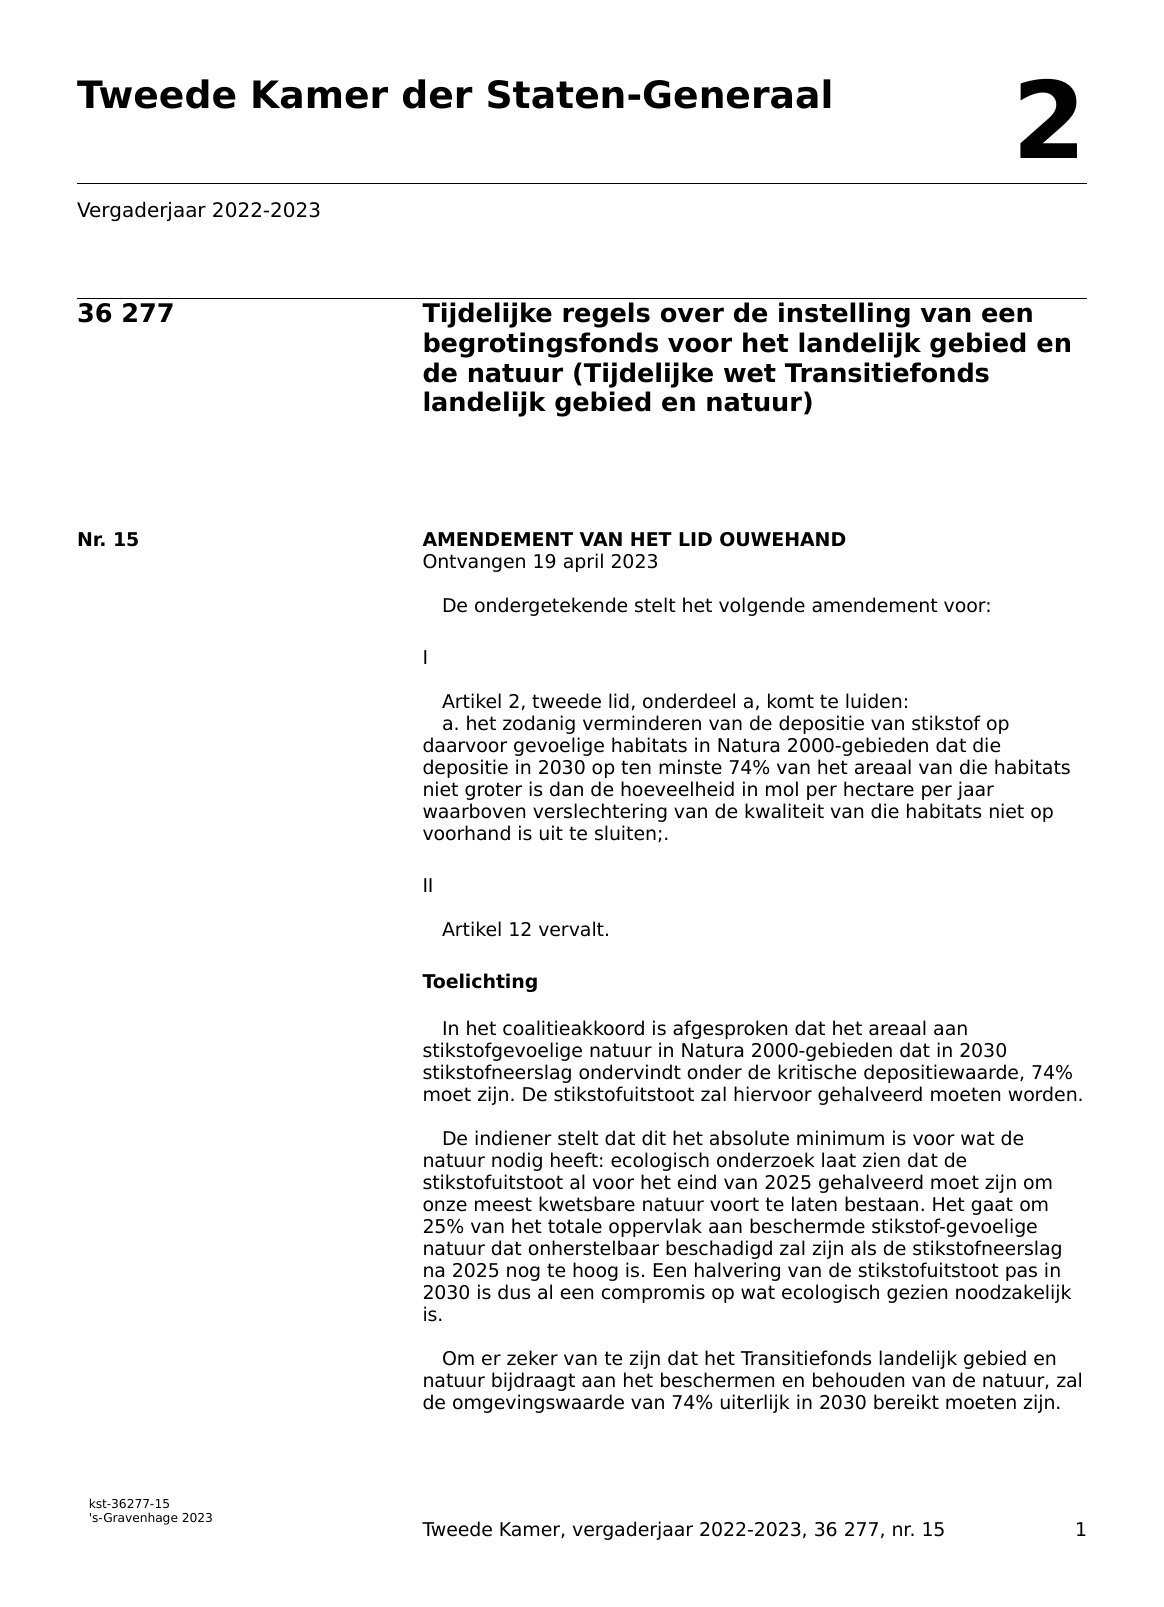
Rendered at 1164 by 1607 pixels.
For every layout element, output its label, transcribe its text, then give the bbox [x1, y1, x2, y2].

subtitle Toelichting [422, 971, 1087, 993]
text Artikel 12 vervalt. [422, 919, 1087, 941]
table_cell Vergaderjaar 2022-2023 [77, 184, 1087, 298]
subtitle 36 277 Tijdelijke regels over de instelling van een begrotingsfonds voor het landelijk gebied en de natuur (Tijdelijke wet Transitiefonds landelijk gebied en natuur) [77, 299, 1087, 418]
text De indiener stelt dat dit het absolute minimum is voor wat de natuur nodig heeft: ecologisch onderzoek laat zien dat de stikstofuitstoot al voor het eind van 2025 gehalveerd moet zijn om onze meest kwetsbare natuur voort te laten bestaan. Het gaat om 25% van het totale oppervlak aan beschermde stikstof-gevoelige natuur dat onherstelbaar beschadigd zal zijn als de stikstofneerslag na 2025 nog te hoog is. Een halvering van de stikstofuitstoot pas in 2030 is dus al een compromis op wat ecologisch gezien noodzakelijk is. [422, 1128, 1087, 1326]
subtitle I [422, 647, 1087, 669]
text kst-36277-15 [88, 1497, 323, 1511]
text In het coalitieakkoord is afgesproken dat het areaal aan stikstofgevoelige natuur in Natura 2000-gebieden dat in 2030 stikstofneerslag ondervindt onder de kritische depositiewaarde, 74% moet zijn. De stikstofuitstoot zal hiervoor gehalveerd moeten worden. [422, 1018, 1087, 1106]
text 's-Gravenhage 2023 [88, 1511, 323, 1525]
text Artikel 2, tweede lid, onderdeel a, komt te luiden: [422, 691, 1087, 713]
table_header Tweede Kamer der Staten-Generaal [77, 59, 886, 183]
subtitle Nr. 15 AMENDEMENT VAN HET LID OUWEHAND [77, 529, 1087, 551]
text Ontvangen 19 april 2023 [422, 551, 1087, 573]
text a. het zodanig verminderen van de depositie van stikstof op daarvoor gevoelige habitats in Natura 2000-gebieden dat die depositie in 2030 op ten minste 74% van het areaal van die habitats niet groter is dan de hoeveelheid in mol per hectare per jaar waarboven verslechtering van de kwaliteit van die habitats niet op voorhand is uit te sluiten;. [422, 713, 1087, 845]
text Om er zeker van te zijn dat het Transitiefonds landelijk gebied en natuur bijdraagt aan het beschermen en behouden van de natuur, zal de omgevingswaarde van 74% uiterlijk in 2030 bereikt moeten zijn. [422, 1348, 1087, 1414]
text De ondergetekende stelt het volgende amendement voor: [422, 595, 1087, 617]
table_header 2 [886, 59, 1087, 183]
subtitle II [422, 875, 1087, 897]
